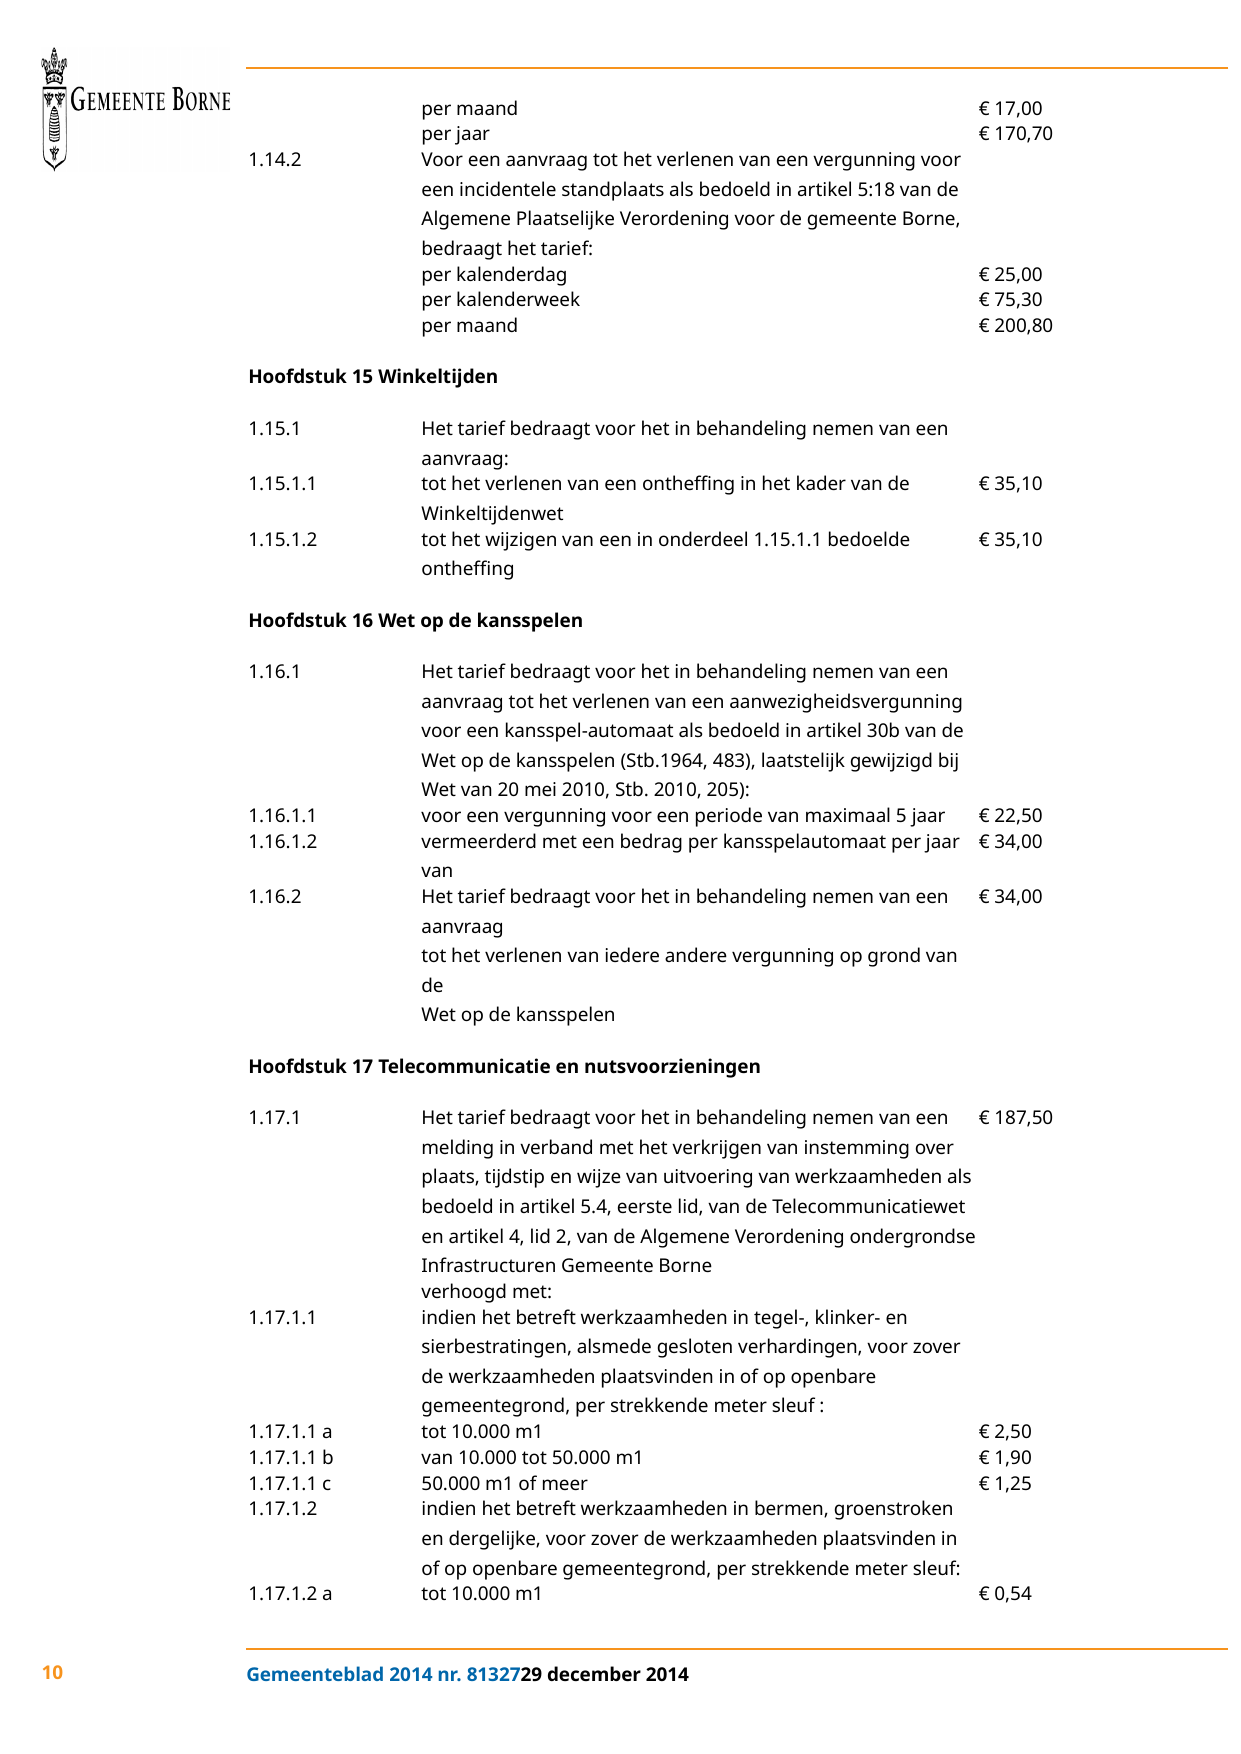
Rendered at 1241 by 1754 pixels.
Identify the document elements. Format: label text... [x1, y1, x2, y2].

table_cell Het tarief bedraagt voor het in behandeling nemen van een aanvraag tot het verlenen van een aanwezigheidsvergunning voor een kansspel-automaat als bedoeld in artikel 30b van de Wet op de kansspelen (Stb.1964, 483), laatstelijk gewijzigd bij Wet van 20 mei 2010, Stb. 2010, 205): [421, 658, 978, 802]
table_cell per maand [421, 312, 978, 338]
table_cell [248, 261, 421, 286]
table_cell [979, 1278, 1152, 1304]
table_cell [979, 338, 1152, 364]
table_cell [979, 389, 1152, 415]
table_cell [248, 312, 421, 338]
table_cell Voor een aanvraag tot het verlenen van een vergunning voor een incidentele standplaats als bedoeld in artikel 5:18 van de Algemene Plaatselijke Verordening voor de gemeente Borne, bedraagt het tarief: [421, 146, 978, 261]
table_cell 1.17.1.1 c [248, 1470, 421, 1496]
table_cell [979, 146, 1152, 261]
table_cell € 2,50 [979, 1419, 1152, 1444]
table_cell € 25,00 [979, 261, 1152, 286]
table_cell [421, 581, 978, 607]
table_cell [421, 633, 978, 658]
table_cell 1.15.1 [248, 415, 421, 470]
table_cell € 34,00 [979, 828, 1152, 883]
table_cell [979, 364, 1152, 389]
table_cell € 200,80 [979, 312, 1152, 338]
table_cell per jaar [421, 121, 978, 146]
table_cell 1.17.1.2 [248, 1496, 421, 1581]
table_cell [979, 1079, 1152, 1104]
table_cell [421, 389, 978, 415]
table_cell [248, 95, 421, 121]
table_cell € 1,25 [979, 1470, 1152, 1496]
table_cell 1.17.1 [248, 1105, 421, 1278]
table_cell € 34,00 [979, 883, 1152, 1027]
table_cell van 10.000 tot 50.000 m1 [421, 1444, 978, 1470]
table_cell 1.17.1.1 [248, 1304, 421, 1418]
table_cell per kalenderweek [421, 286, 978, 312]
table_cell indien het betreft werkzaamheden in bermen, groenstroken en dergelijke, voor zover de werkzaamheden plaatsvinden in of op openbare gemeentegrond, per strekkende meter sleuf: [421, 1496, 978, 1581]
table_cell Hoofdstuk 17 Telecommunicatie en nutsvoorzieningen [248, 1053, 978, 1079]
table_cell 1.15.1.2 [248, 526, 421, 581]
table_cell indien het betreft werkzaamheden in tegel-, klinker- en sierbestratingen, alsmede gesloten verhardingen, voor zover de werkzaamheden plaatsvinden in of op openbare gemeentegrond, per strekkende meter sleuf : [421, 1304, 978, 1418]
table_cell [248, 338, 421, 364]
table_cell tot het wijzigen van een in onderdeel 1.15.1.1 bedoelde ontheffing [421, 526, 978, 581]
table_cell [248, 389, 421, 415]
table_cell Het tarief bedraagt voor het in behandeling nemen van een aanvraag tot het verlenen van iedere andere vergunning op grond van de Wet op de kansspelen [421, 883, 978, 1027]
table_cell 1.17.1.1 a [248, 1419, 421, 1444]
table_cell [248, 286, 421, 312]
table_cell 1.14.2 [248, 146, 421, 261]
table_cell € 75,30 [979, 286, 1152, 312]
table_cell € 170,70 [979, 121, 1152, 146]
table_cell [979, 607, 1152, 632]
table_cell tot 10.000 m1 [421, 1581, 978, 1606]
picture [41, 47, 231, 172]
table_cell tot het verlenen van een ontheffing in het kader van de Winkeltijdenwet [421, 470, 978, 526]
table_cell € 17,00 [979, 95, 1152, 121]
table_cell € 35,10 [979, 526, 1152, 581]
table_cell [248, 633, 421, 658]
table_cell [421, 1079, 978, 1104]
table_cell per maand [421, 95, 978, 121]
table_cell € 187,50 [979, 1105, 1152, 1278]
table_cell [979, 1053, 1152, 1079]
table_cell [248, 1028, 421, 1053]
table_cell [421, 1028, 978, 1053]
table_cell [248, 1278, 421, 1304]
table_cell [248, 581, 421, 607]
table_cell 50.000 m1 of meer [421, 1470, 978, 1496]
table_cell [979, 633, 1152, 658]
table_cell 1.16.2 [248, 883, 421, 1027]
table_cell Hoofdstuk 16 Wet op de kansspelen [248, 607, 978, 632]
table_cell 1.17.1.1 b [248, 1444, 421, 1470]
table_cell [979, 581, 1152, 607]
table_cell [979, 1496, 1152, 1581]
table_cell [248, 121, 421, 146]
table_cell € 0,54 [979, 1581, 1152, 1606]
table_cell € 35,10 [979, 470, 1152, 526]
table_cell € 1,90 [979, 1444, 1152, 1470]
table_cell Het tarief bedraagt voor het in behandeling nemen van een aanvraag: [421, 415, 978, 470]
table_cell tot 10.000 m1 [421, 1419, 978, 1444]
table_cell 1.16.1 [248, 658, 421, 802]
table_cell [421, 338, 978, 364]
table_cell [248, 1079, 421, 1104]
table_cell 1.16.1.1 [248, 802, 421, 828]
table_cell vermeerderd met een bedrag per kansspelautomaat per jaar van [421, 828, 978, 883]
table_cell [979, 1304, 1152, 1418]
table_cell per kalenderdag [421, 261, 978, 286]
table_cell voor een vergunning voor een periode van maximaal 5 jaar [421, 802, 978, 828]
table_cell [979, 415, 1152, 470]
table_cell [979, 658, 1152, 802]
table_cell [979, 1028, 1152, 1053]
table_cell verhoogd met: [421, 1278, 978, 1304]
table_cell 1.15.1.1 [248, 470, 421, 526]
table_cell € 22,50 [979, 802, 1152, 828]
table_cell Het tarief bedraagt voor het in behandeling nemen van een melding in verband met het verkrijgen van instemming over plaats, tijdstip en wijze van uitvoering van werkzaamheden als bedoeld in artikel 5.4, eerste lid, van de Telecommunicatiewet en artikel 4, lid 2, van de Algemene Verordening ondergrondse Infrastructuren Gemeente Borne [421, 1105, 978, 1278]
table_cell Hoofdstuk 15 Winkeltijden [248, 364, 978, 389]
table_cell 1.16.1.2 [248, 828, 421, 883]
table_cell 1.17.1.2 a [248, 1581, 421, 1606]
